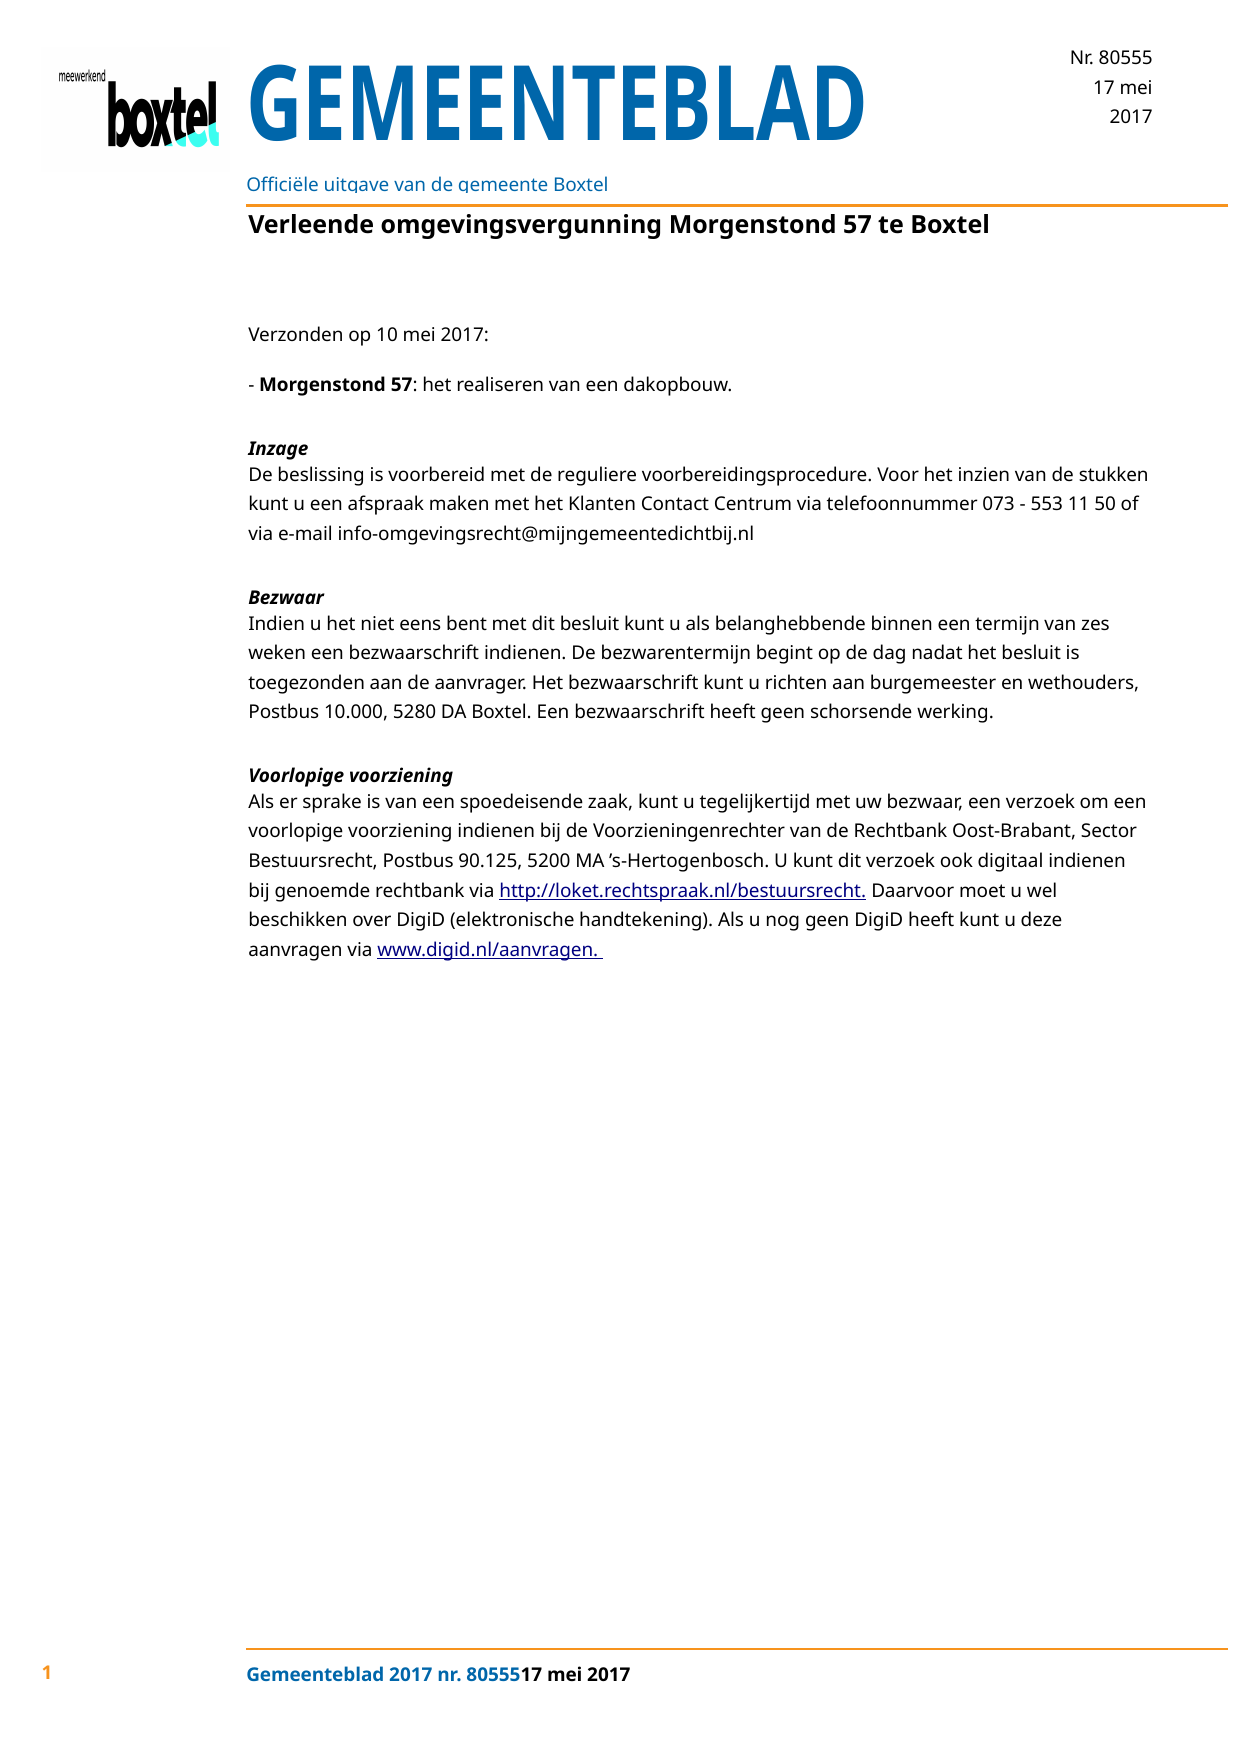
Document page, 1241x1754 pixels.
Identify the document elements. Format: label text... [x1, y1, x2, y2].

text Indien u het niet eens bent met dit besluit kunt u als belanghebbende binnen een termijn van zes weken een bezwaarschrift indienen. De bezwarentermijn begint op de dag nadat het besluit is toegezonden aan de aanvrager. Het bezwaarschrift kunt u richten aan burgemeester en wethouders, Postbus 10.000, 5280 DA Boxtel. Een bezwaarschrift heeft geen schorsende werking. [248, 610, 1152, 724]
text De beslissing is voorbereid met de reguliere voorbereidingsprocedure. Voor het inzien van de stukken kunt u een afspraak maken met het Klanten Contact Centrum via telefoonnummer 073 - 553 11 50 of via e-mail info-omgevingsrecht@mijngemeentedichtbij.nl [248, 461, 1152, 546]
text Verzonden op 10 mei 2017: [248, 321, 1152, 346]
text Verleende omgevingsvergunning Morgenstond 57 te Boxtel [248, 207, 1152, 241]
text Inzage [248, 435, 1152, 461]
text Bezwaar [248, 584, 1152, 610]
text - Morgenstond 57: het realiseren van een dakopbouw. [248, 371, 1152, 397]
text Voorlopige voorziening [248, 762, 1152, 788]
picture [41, 47, 231, 172]
text Als er sprake is van een spoedeisende zaak, kunt u tegelijkertijd met uw bezwaar, een verzoek om een voorlopige voorziening indienen bij de Voorzieningenrechter van de Rechtbank Oost-Brabant, Sector Bestuursrecht, Postbus 90.125, 5200 MA ’s-Hertogenbosch. U kunt dit verzoek ook digitaal indienen bij genoemde rechtbank via http://loket.rechtspraak.nl/bestuursrecht. Daarvoor moet u wel beschikken over DigiD (elektronische handtekening). Als u nog geen DigiD heeft kunt u deze aanvragen via www.digid.nl/aanvragen. [248, 788, 1152, 962]
